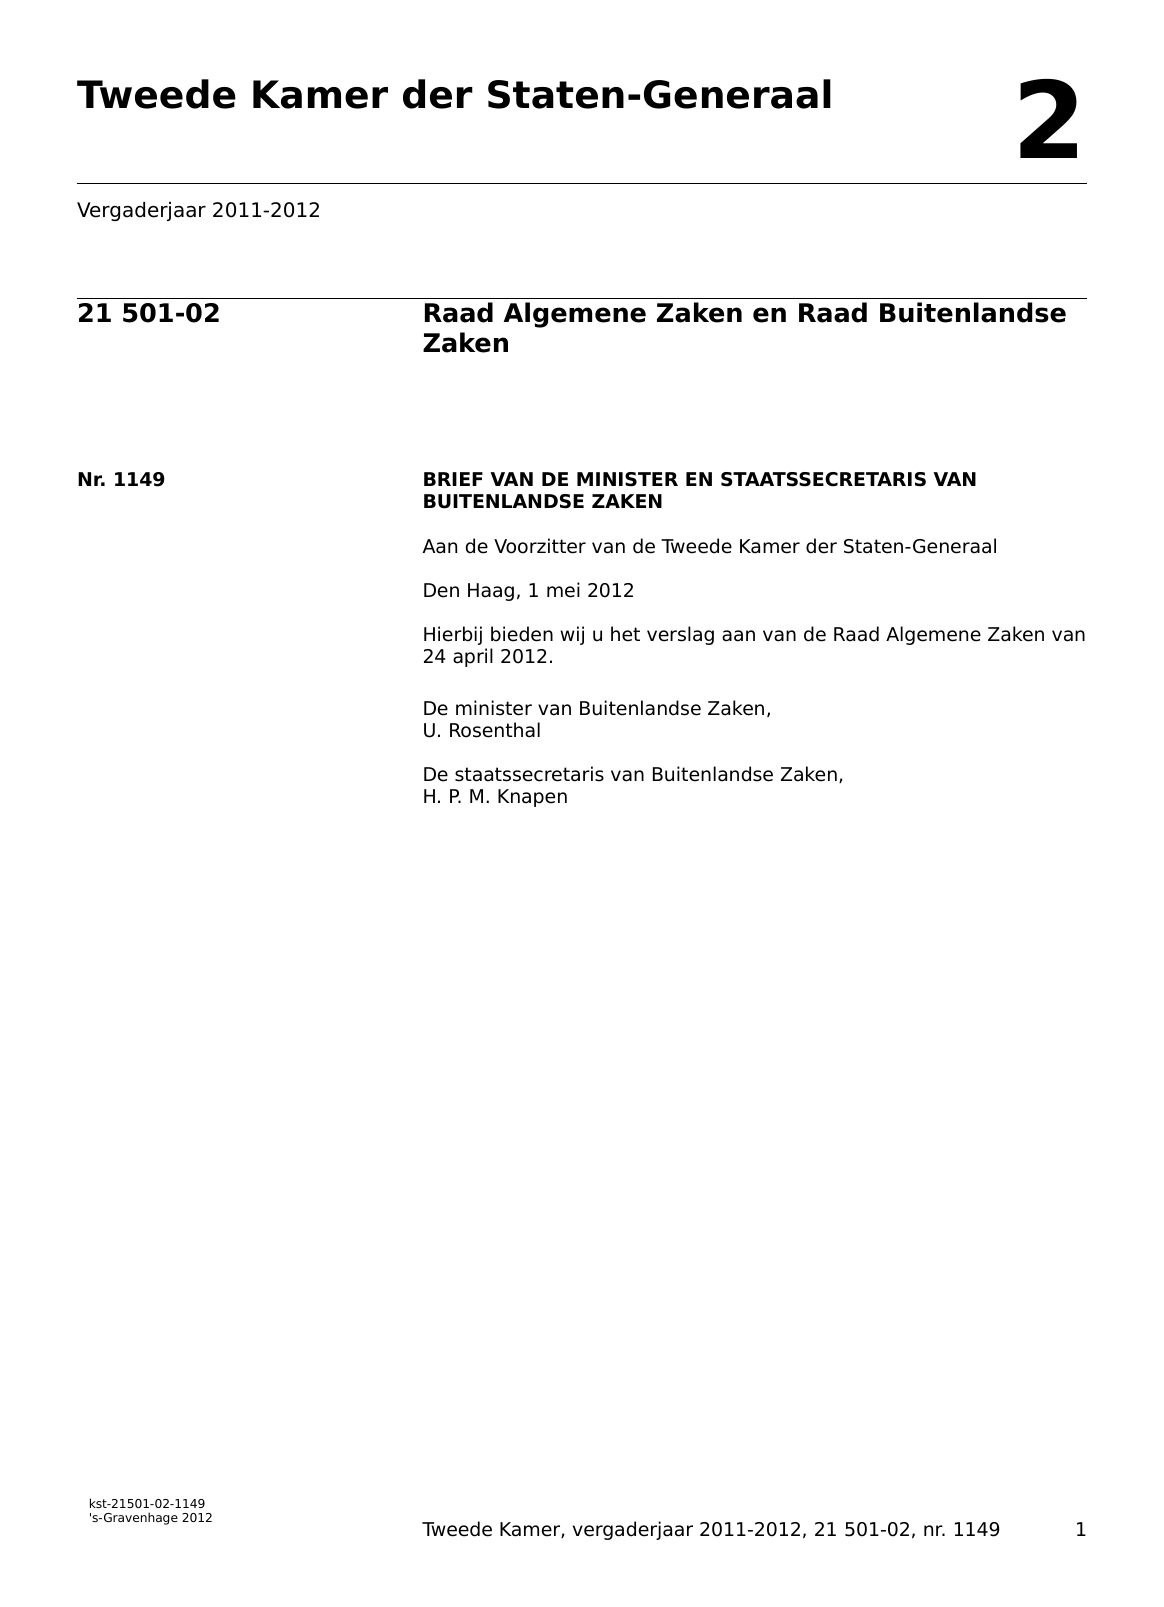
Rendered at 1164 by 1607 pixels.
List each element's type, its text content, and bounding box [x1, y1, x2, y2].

text Den Haag, 1 mei 2012 [422, 580, 1087, 602]
text 's-Gravenhage 2012 [88, 1511, 323, 1525]
text kst-21501-02-1149 [88, 1497, 323, 1511]
subtitle Nr. 1149 BRIEF VAN DE MINISTER EN STAATSSECRETARIS VAN BUITENLANDSE ZAKEN [77, 469, 1087, 513]
table_cell Vergaderjaar 2011-2012 [77, 184, 1087, 298]
text Aan de Voorzitter van de Tweede Kamer der Staten-Generaal [422, 536, 1087, 557]
text Hierbij bieden wij u het verslag aan van de Raad Algemene Zaken van 24 april 2012. [422, 624, 1087, 668]
text De minister van Buitenlandse Zaken, U. Rosenthal [422, 698, 1087, 742]
subtitle 21 501-02 Raad Algemene Zaken en Raad Buitenlandse Zaken [77, 299, 1087, 358]
table_header 2 [886, 59, 1087, 183]
text De staatssecretaris van Buitenlandse Zaken, H. P. M. Knapen [422, 764, 1087, 808]
table_header Tweede Kamer der Staten-Generaal [77, 59, 886, 183]
